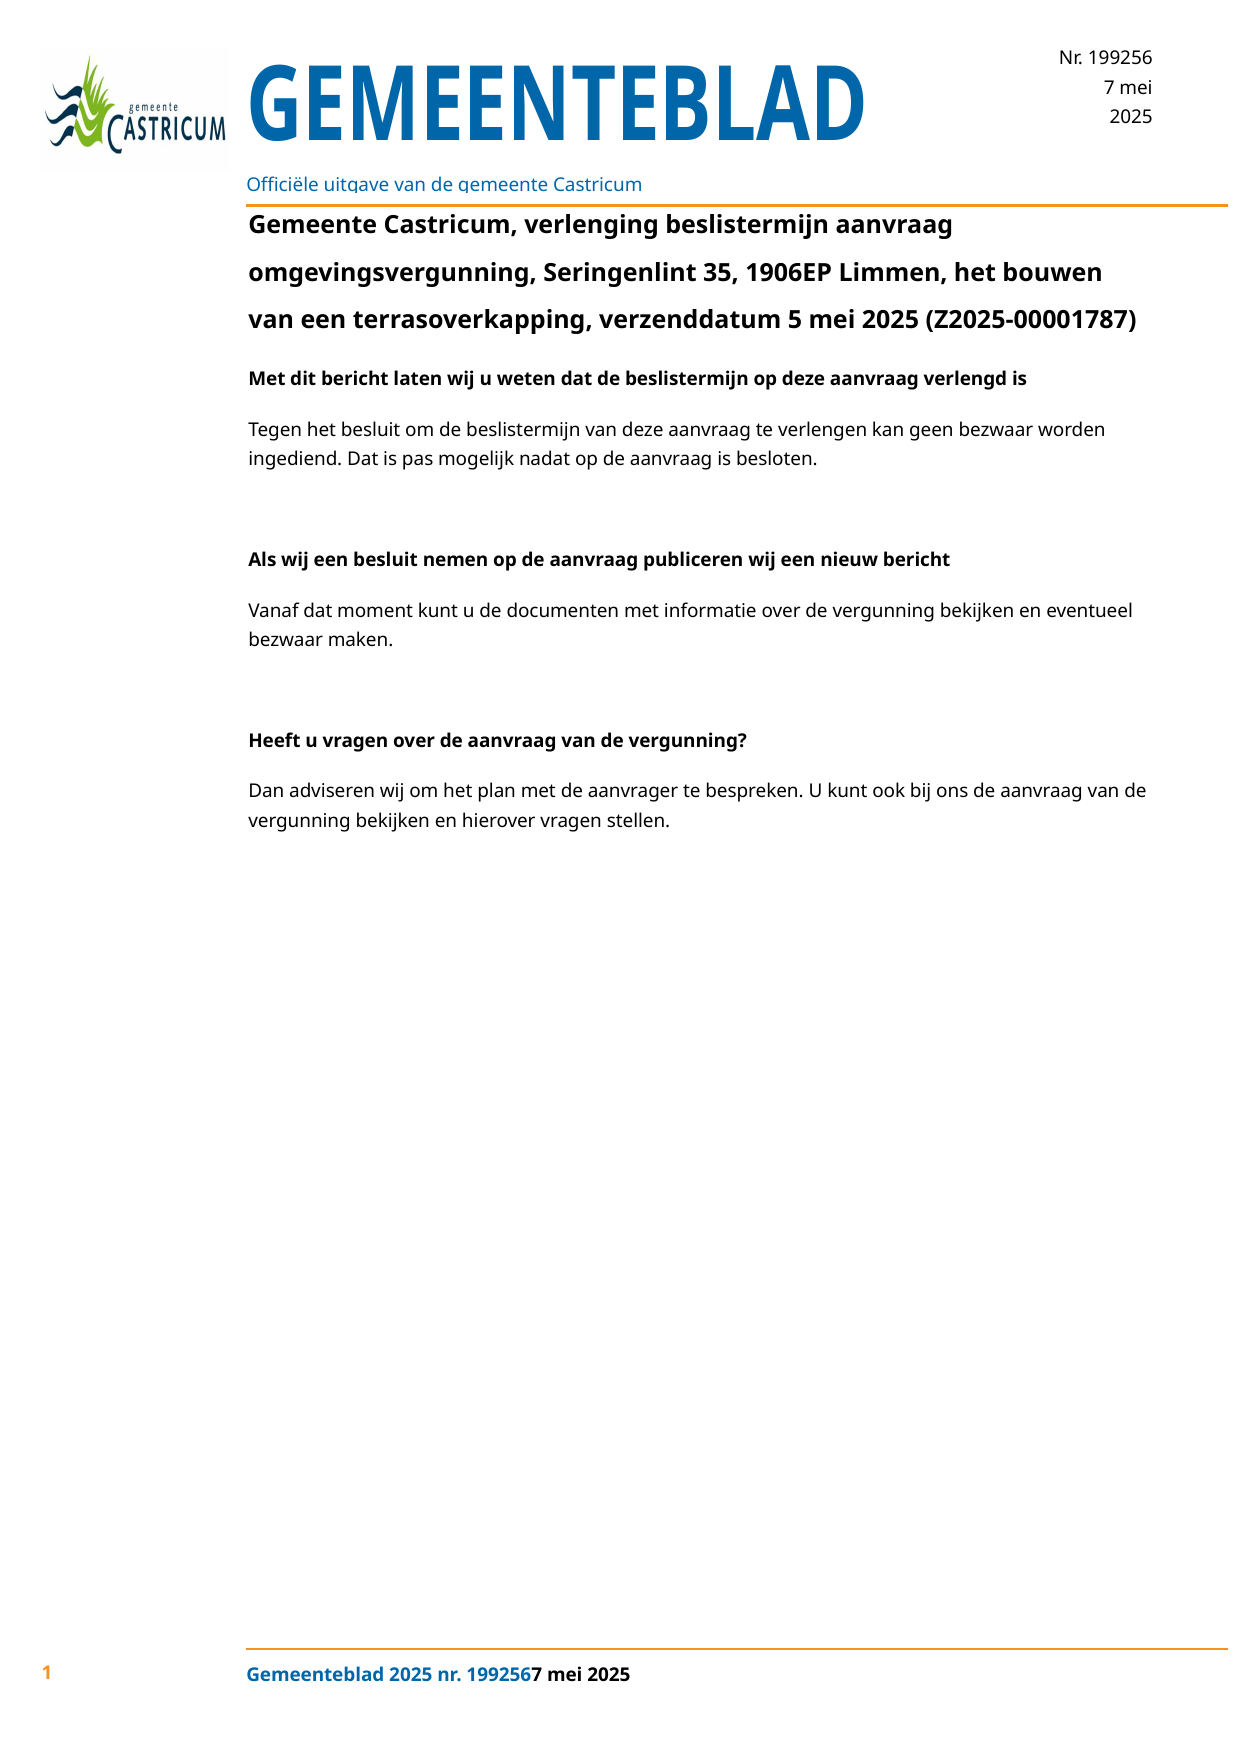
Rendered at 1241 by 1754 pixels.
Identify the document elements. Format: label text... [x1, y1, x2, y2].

text Heeft u vragen over de aanvraag van de vergunning? [248, 727, 1152, 753]
text Met dit bericht laten wij u weten dat de beslistermijn op deze aanvraag verlengd is [248, 366, 1152, 391]
text Vanaf dat moment kunt u de documenten met informatie over de vergunning bekijken en eventueel bezwaar maken. [248, 597, 1152, 652]
text Als wij een besluit nemen op de aanvraag publiceren wij een nieuw bericht [248, 546, 1152, 572]
text Dan adviseren wij om het plan met de aanvrager te bespreken. U kunt ook bij ons de aanvraag van de vergunning bekijken en hierover vragen stellen. [248, 778, 1152, 833]
picture [41, 47, 231, 172]
text Tegen het besluit om de beslistermijn van deze aanvraag te verlengen kan geen bezwaar worden ingediend. Dat is pas mogelijk nadat op de aanvraag is besloten. [248, 416, 1152, 471]
text Gemeente Castricum, verlenging beslistermijn aanvraag omgevingsvergunning, Seringenlint 35, 1906EP Limmen, het bouwen van een terrasoverkapping, verzenddatum 5 mei 2025 (Z2025-00001787) [248, 207, 1152, 336]
